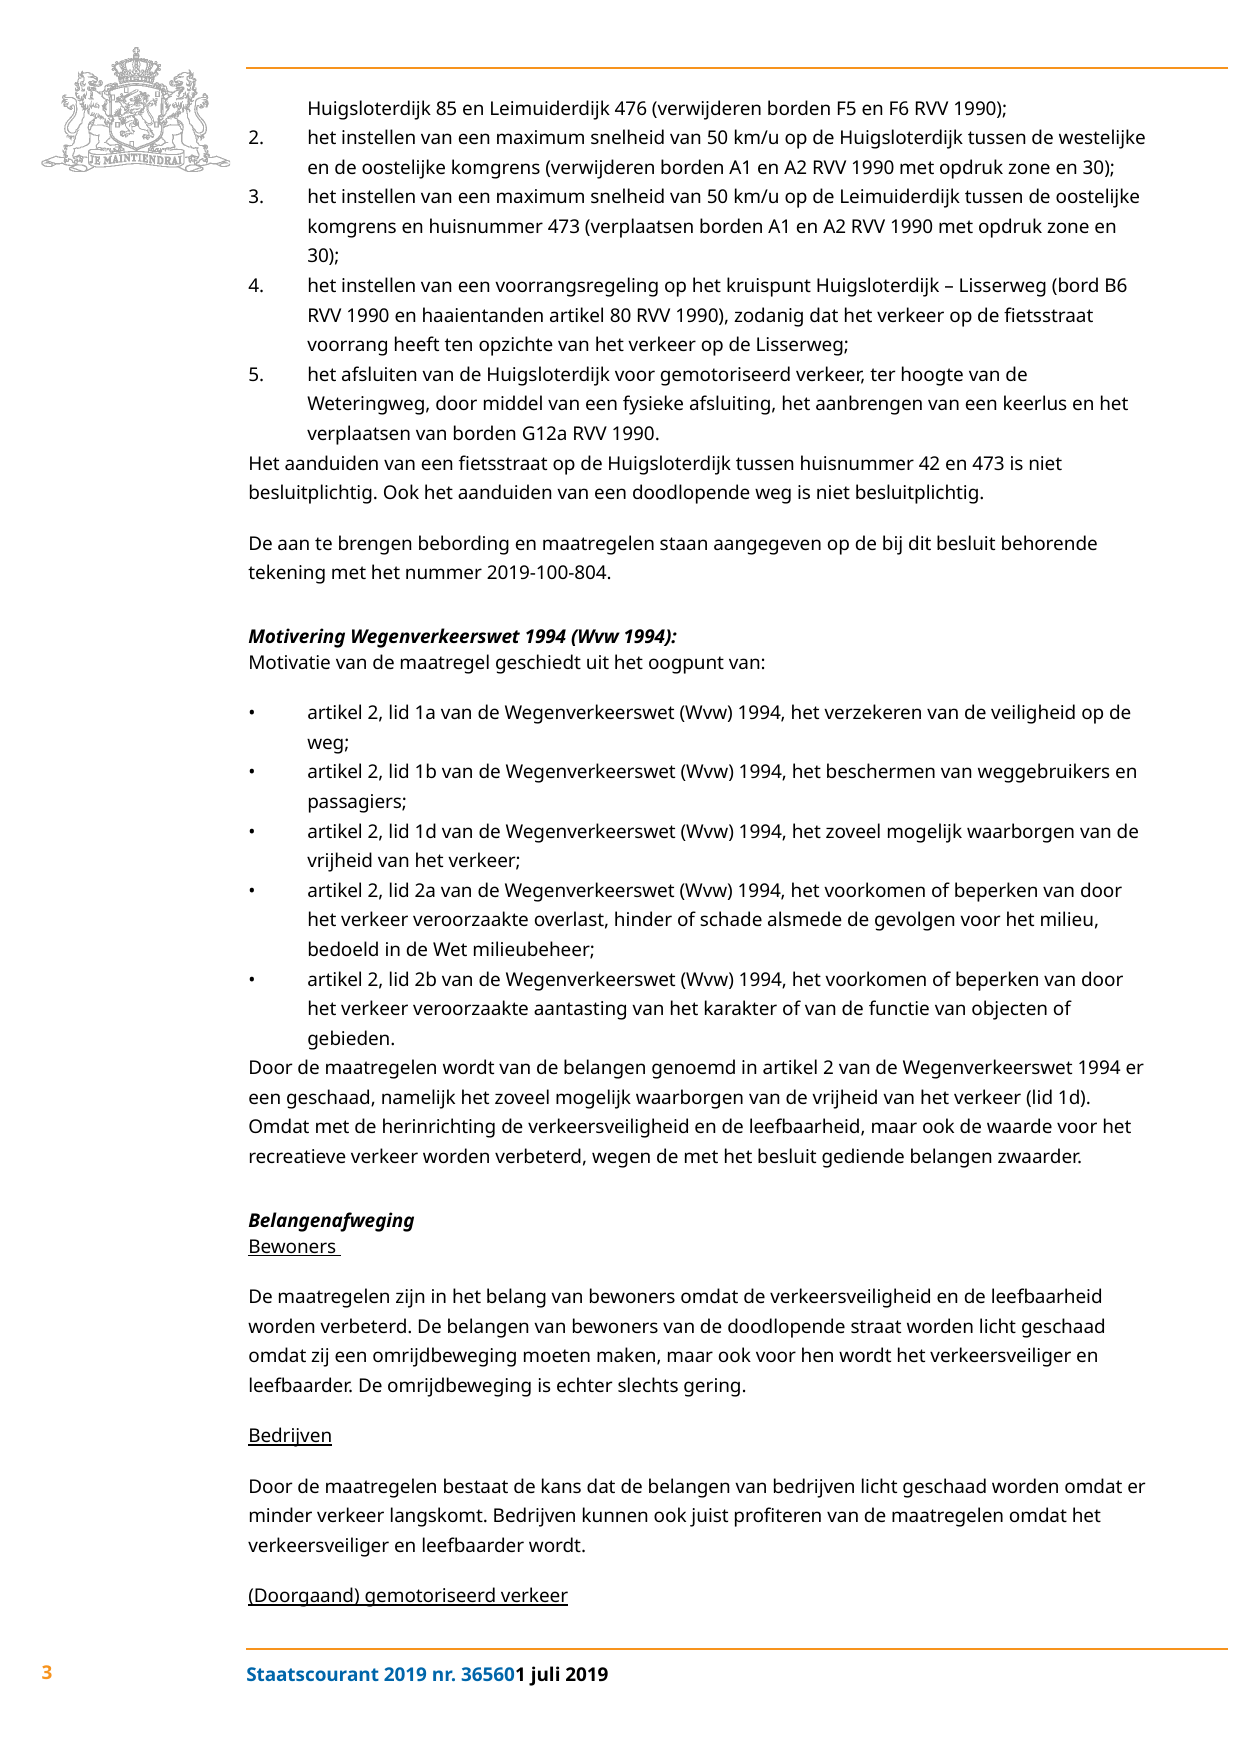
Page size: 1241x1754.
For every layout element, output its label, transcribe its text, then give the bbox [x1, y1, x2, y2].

text Motivering Wegenverkeerswet 1994 (Wvw 1994): [248, 623, 1152, 649]
text Door de maatregelen wordt van de belangen genoemd in artikel 2 van de Wegenverkeerswet 1994 er een geschaad, namelijk het zoveel mogelijk waarborgen van de vrijheid van het verkeer (lid 1d). Omdat met de herinrichting de verkeersveiligheid en de leefbaarheid, maar ook de waarde voor het recreatieve verkeer worden verbeterd, wegen de met het besluit gediende belangen zwaarder. [248, 1054, 1152, 1169]
list Huigsloterdijk 85 en Leimuiderdijk 476 (verwijderen borden F5 en F6 RVV 1990); [248, 95, 1152, 121]
picture [41, 47, 231, 172]
list artikel 2, lid 2a van de Wegenverkeerswet (Wvw) 1994, het voorkomen of beperken van door het verkeer veroorzaakte overlast, hinder of schade alsmede de gevolgen voor het milieu, bedoeld in de Wet milieubeheer; [248, 877, 1152, 962]
text Bedrijven [248, 1422, 1152, 1448]
list artikel 2, lid 2b van de Wegenverkeerswet (Wvw) 1994, het voorkomen of beperken van door het verkeer veroorzaakte aantasting van het karakter of van de functie van objecten of gebieden. [248, 966, 1152, 1051]
list artikel 2, lid 1b van de Wegenverkeerswet (Wvw) 1994, het beschermen van weggebruikers en passagiers; [248, 759, 1152, 814]
list het instellen van een voorrangsregeling op het kruispunt Huigsloterdijk – Lisserweg (bord B6 RVV 1990 en haaientanden artikel 80 RVV 1990), zodanig dat het verkeer op de fietsstraat voorrang heeft ten opzichte van het verkeer op de Lisserweg; [248, 272, 1152, 357]
text De aan te brengen bebording en maatregelen staan aangegeven op de bij dit besluit behorende tekening met het nummer 2019-100-804. [248, 530, 1152, 585]
text De maatregelen zijn in het belang van bewoners omdat de verkeersveiligheid en de leefbaarheid worden verbeterd. De belangen van bewoners van de doodlopende straat worden licht geschaad omdat zij een omrijdbeweging moeten maken, maar ook voor hen wordt het verkeersveiliger en leefbaarder. De omrijdbeweging is echter slechts gering. [248, 1283, 1152, 1398]
list het instellen van een maximum snelheid van 50 km/u op de Huigsloterdijk tussen de westelijke en de oostelijke komgrens (verwijderen borden A1 en A2 RVV 1990 met opdruk zone en 30); [248, 124, 1152, 180]
list artikel 2, lid 1d van de Wegenverkeerswet (Wvw) 1994, het zoveel mogelijk waarborgen van de vrijheid van het verkeer; [248, 818, 1152, 873]
text Bewoners [248, 1233, 1152, 1259]
list artikel 2, lid 1a van de Wegenverkeerswet (Wvw) 1994, het verzekeren van de veiligheid op de weg; [248, 699, 1152, 755]
text Het aanduiden van een fietsstraat op de Huigsloterdijk tussen huisnummer 42 en 473 is niet besluitplichtig. Ook het aanduiden van een doodlopende weg is niet besluitplichtig. [248, 450, 1152, 505]
text (Doorgaand) gemotoriseerd verkeer [248, 1582, 1152, 1608]
text Belangenafweging [248, 1207, 1152, 1233]
text Motivatie van de maatregel geschiedt uit het oogpunt van: [248, 649, 1152, 675]
text Door de maatregelen bestaat de kans dat de belangen van bedrijven licht geschaad worden omdat er minder verkeer langskomt. Bedrijven kunnen ook juist profiteren van de maatregelen omdat het verkeersveiliger en leefbaarder wordt. [248, 1473, 1152, 1558]
list het instellen van een maximum snelheid van 50 km/u op de Leimuiderdijk tussen de oostelijke komgrens en huisnummer 473 (verplaatsen borden A1 en A2 RVV 1990 met opdruk zone en 30); [248, 183, 1152, 268]
list het afsluiten van de Huigsloterdijk voor gemotoriseerd verkeer, ter hoogte van de Weteringweg, door middel van een fysieke afsluiting, het aanbrengen van een keerlus en het verplaatsen van borden G12a RVV 1990. [248, 361, 1152, 446]
